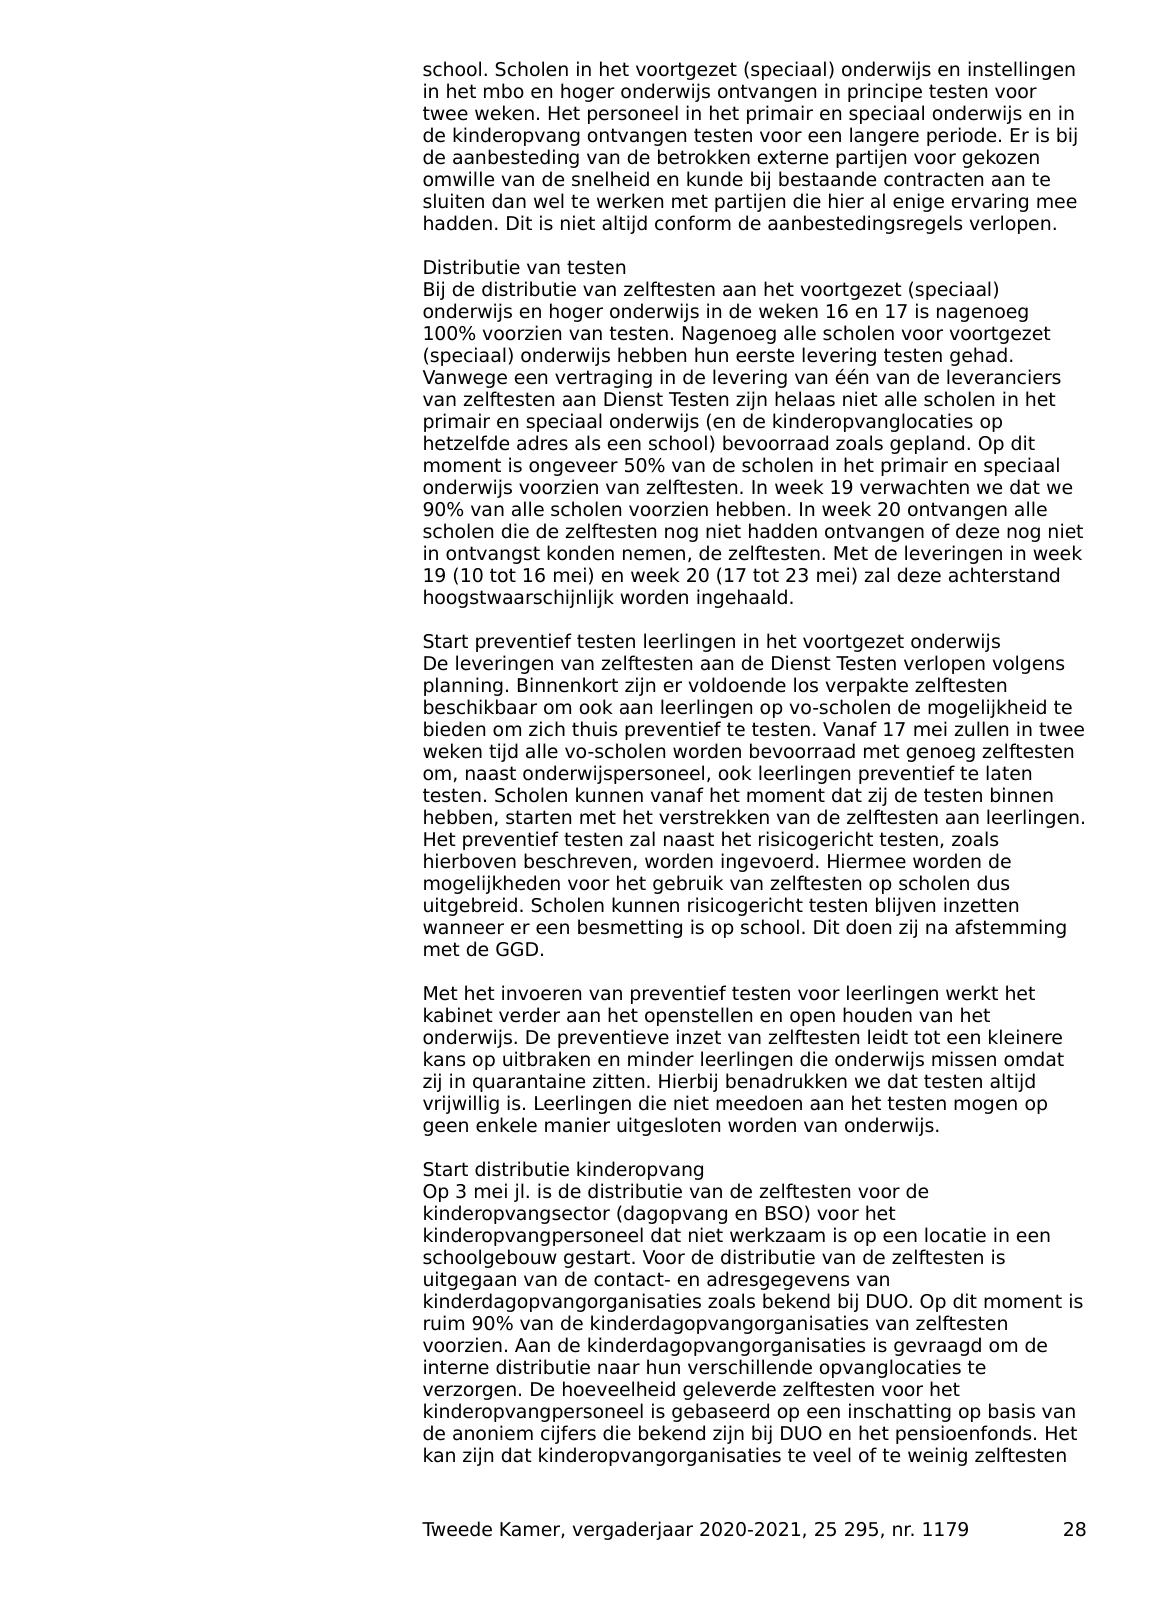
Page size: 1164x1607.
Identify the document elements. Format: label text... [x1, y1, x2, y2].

text Op 3 mei jl. is de distributie van de zelftesten voor de kinderopvangsector (dagopvang en BSO) voor het kinderopvangpersoneel dat niet werkzaam is op een locatie in een schoolgebouw gestart. Voor de distributie van de zelftesten is uitgegaan van de contact- en adresgegevens van kinderdagopvangorganisaties zoals bekend bij DUO. Op dit moment is ruim 90% van de kinderdagopvangorganisaties van zelftesten voorzien. Aan de kinderdagopvangorganisaties is gevraagd om de interne distributie naar hun verschillende opvanglocaties te verzorgen. De hoeveelheid geleverde zelftesten voor het kinderopvangpersoneel is gebaseerd op een inschatting op basis van de anoniem cijfers die bekend zijn bij DUO en het pensioenfonds. Het kan zijn dat kinderopvangorganisaties te veel of te weinig zelftesten [422, 1181, 1087, 1467]
text De leveringen van zelftesten aan de Dienst Testen verlopen volgens planning. Binnenkort zijn er voldoende los verpakte zelftesten beschikbaar om ook aan leerlingen op vo-scholen de mogelijkheid te bieden om zich thuis preventief te testen. Vanaf 17 mei zullen in twee weken tijd alle vo-scholen worden bevoorraad met genoeg zelftesten om, naast onderwijspersoneel, ook leerlingen preventief te laten testen. Scholen kunnen vanaf het moment dat zij de testen binnen hebben, starten met het verstrekken van de zelftesten aan leerlingen. Het preventief testen zal naast het risicogericht testen, zoals hierboven beschreven, worden ingevoerd. Hiermee worden de mogelijkheden voor het gebruik van zelftesten op scholen dus uitgebreid. Scholen kunnen risicogericht testen blijven inzetten wanneer er een besmetting is op school. Dit doen zij na afstemming met de GGD. [422, 653, 1087, 961]
text Bij de distributie van zelftesten aan het voortgezet (speciaal) onderwijs en hoger onderwijs in de weken 16 en 17 is nagenoeg 100% voorzien van testen. Nagenoeg alle scholen voor voortgezet (speciaal) onderwijs hebben hun eerste levering testen gehad. Vanwege een vertraging in de levering van één van de leveranciers van zelftesten aan Dienst Testen zijn helaas niet alle scholen in het primair en speciaal onderwijs (en de kinderopvanglocaties op hetzelfde adres als een school) bevoorraad zoals gepland. Op dit moment is ongeveer 50% van de scholen in het primair en speciaal onderwijs voorzien van zelftesten. In week 19 verwachten we dat we 90% van alle scholen voorzien hebben. In week 20 ontvangen alle scholen die de zelftesten nog niet hadden ontvangen of deze nog niet in ontvangst konden nemen, de zelftesten. Met de leveringen in week 19 (10 tot 16 mei) en week 20 (17 tot 23 mei) zal deze achterstand hoogstwaarschijnlijk worden ingehaald. [422, 279, 1087, 609]
text school. Scholen in het voortgezet (speciaal) onderwijs en instellingen in het mbo en hoger onderwijs ontvangen in principe testen voor twee weken. Het personeel in het primair en speciaal onderwijs en in de kinderopvang ontvangen testen voor een langere periode. Er is bij de aanbesteding van de betrokken externe partijen voor gekozen omwille van de snelheid en kunde bij bestaande contracten aan te sluiten dan wel te werken met partijen die hier al enige ervaring mee hadden. Dit is niet altijd conform de aanbestedingsregels verlopen. [422, 59, 1087, 235]
text Met het invoeren van preventief testen voor leerlingen werkt het kabinet verder aan het openstellen en open houden van het onderwijs. De preventieve inzet van zelftesten leidt tot een kleinere kans op uitbraken en minder leerlingen die onderwijs missen omdat zij in quarantaine zitten. Hierbij benadrukken we dat testen altijd vrijwillig is. Leerlingen die niet meedoen aan het testen mogen op geen enkele manier uitgesloten worden van onderwijs. [422, 983, 1087, 1137]
text Distributie van testen [422, 257, 1087, 279]
text Start preventief testen leerlingen in het voortgezet onderwijs [422, 631, 1087, 653]
text Start distributie kinderopvang [422, 1159, 1087, 1181]
